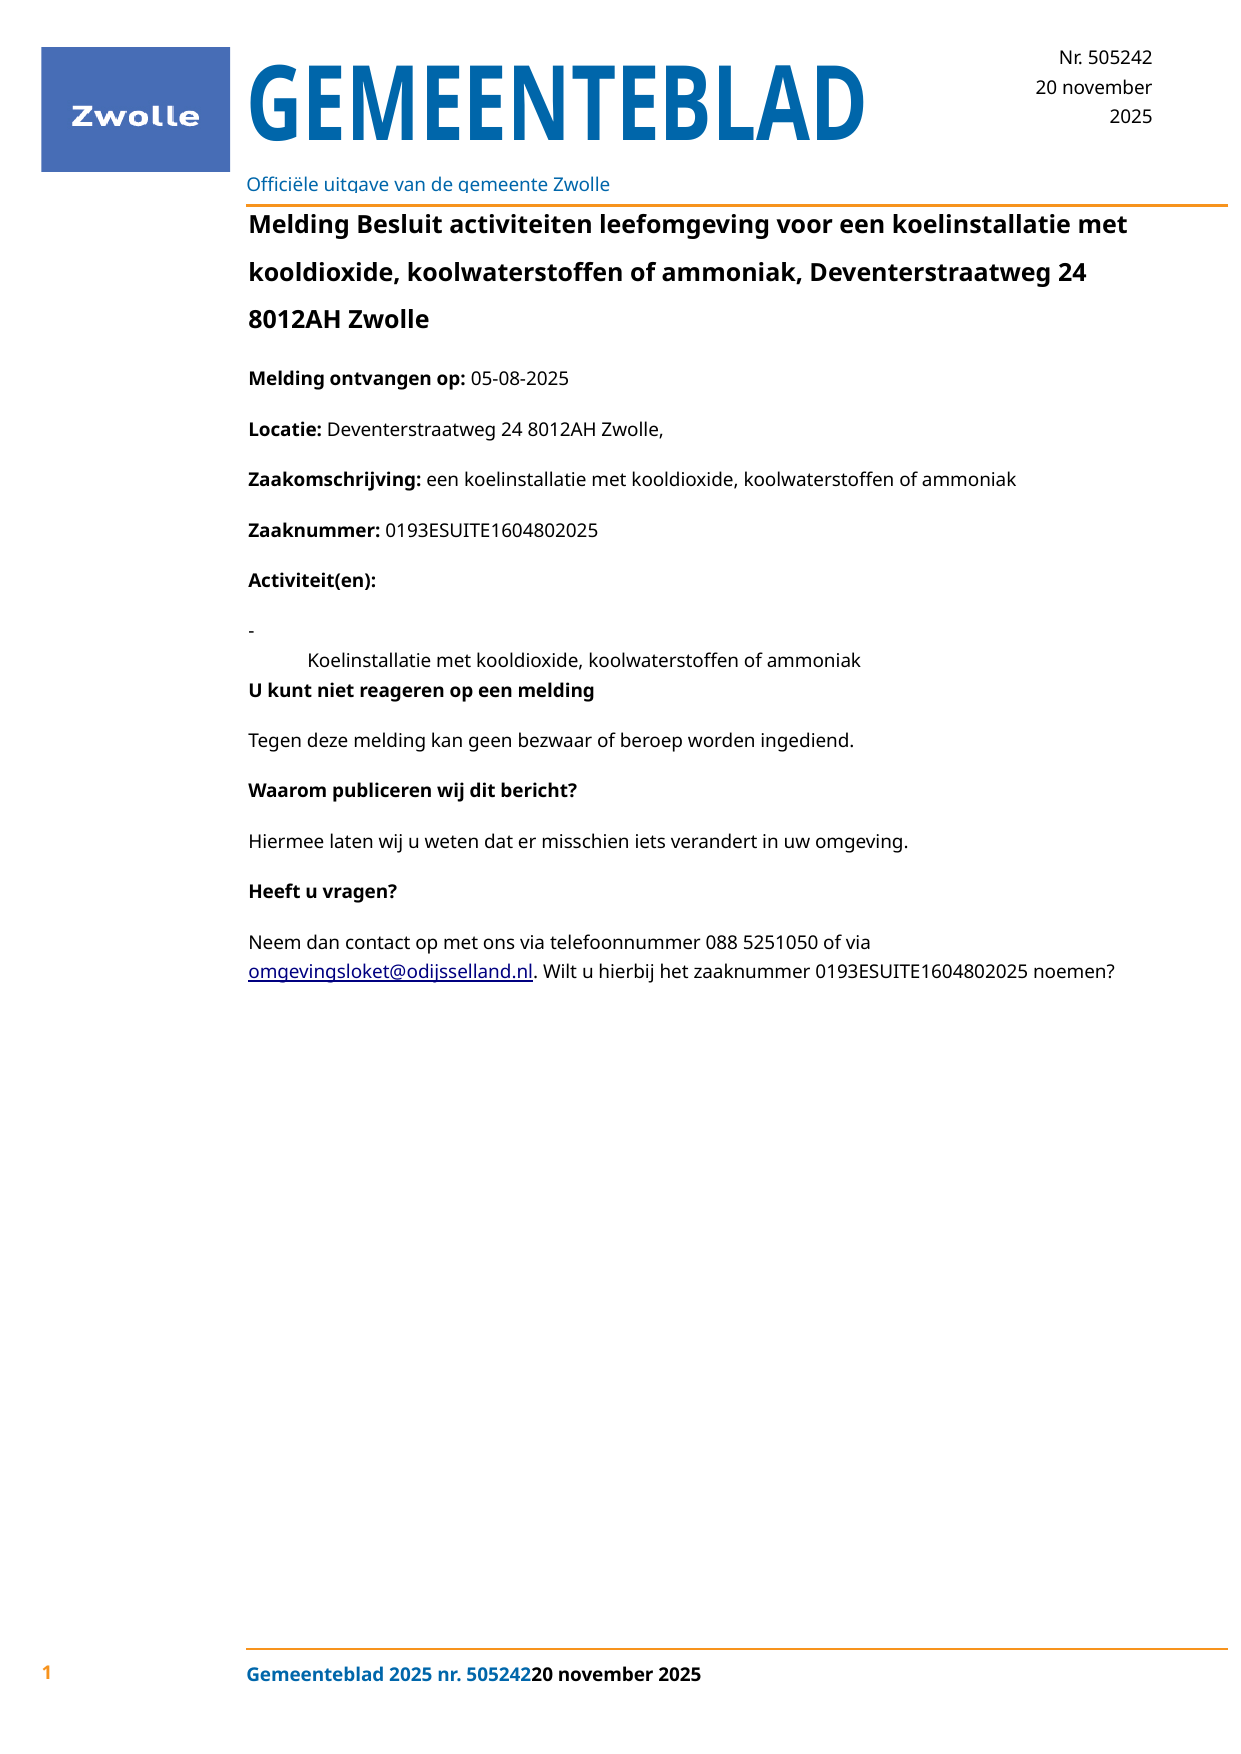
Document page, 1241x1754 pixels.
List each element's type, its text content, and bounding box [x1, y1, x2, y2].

text Tegen deze melding kan geen bezwaar of beroep worden ingediend. [248, 727, 1152, 753]
text Waarom publiceren wij dit bericht? [248, 778, 1152, 803]
text U kunt niet reageren op een melding [248, 677, 1152, 702]
list Koelinstallatie met kooldioxide, koolwaterstoffen of ammoniak [248, 647, 1152, 673]
text Zaaknummer: 0193ESUITE1604802025 [248, 517, 1152, 542]
text Heeft u vragen? [248, 878, 1152, 904]
picture [41, 47, 231, 172]
text Neem dan contact op met ons via telefoonnummer 088 5251050 of via omgevingsloket@odijsselland.nl. Wilt u hierbij het zaaknummer 0193ESUITE1604802025 noemen? [248, 929, 1152, 984]
text Zaakomschrijving: een koelinstallatie met kooldioxide, koolwaterstoffen of ammoniak [248, 466, 1152, 492]
text Melding ontvangen op: 05-08-2025 [248, 366, 1152, 391]
text Locatie: Deventerstraatweg 24 8012AH Zwolle, [248, 416, 1152, 442]
text Hiermee laten wij u weten dat er misschien iets verandert in uw omgeving. [248, 828, 1152, 854]
text Activiteit(en): [248, 567, 1152, 593]
text Melding Besluit activiteiten leefomgeving voor een koelinstallatie met kooldioxide, koolwaterstoffen of ammoniak, Deventerstraatweg 24 8012AH Zwolle [248, 207, 1152, 336]
